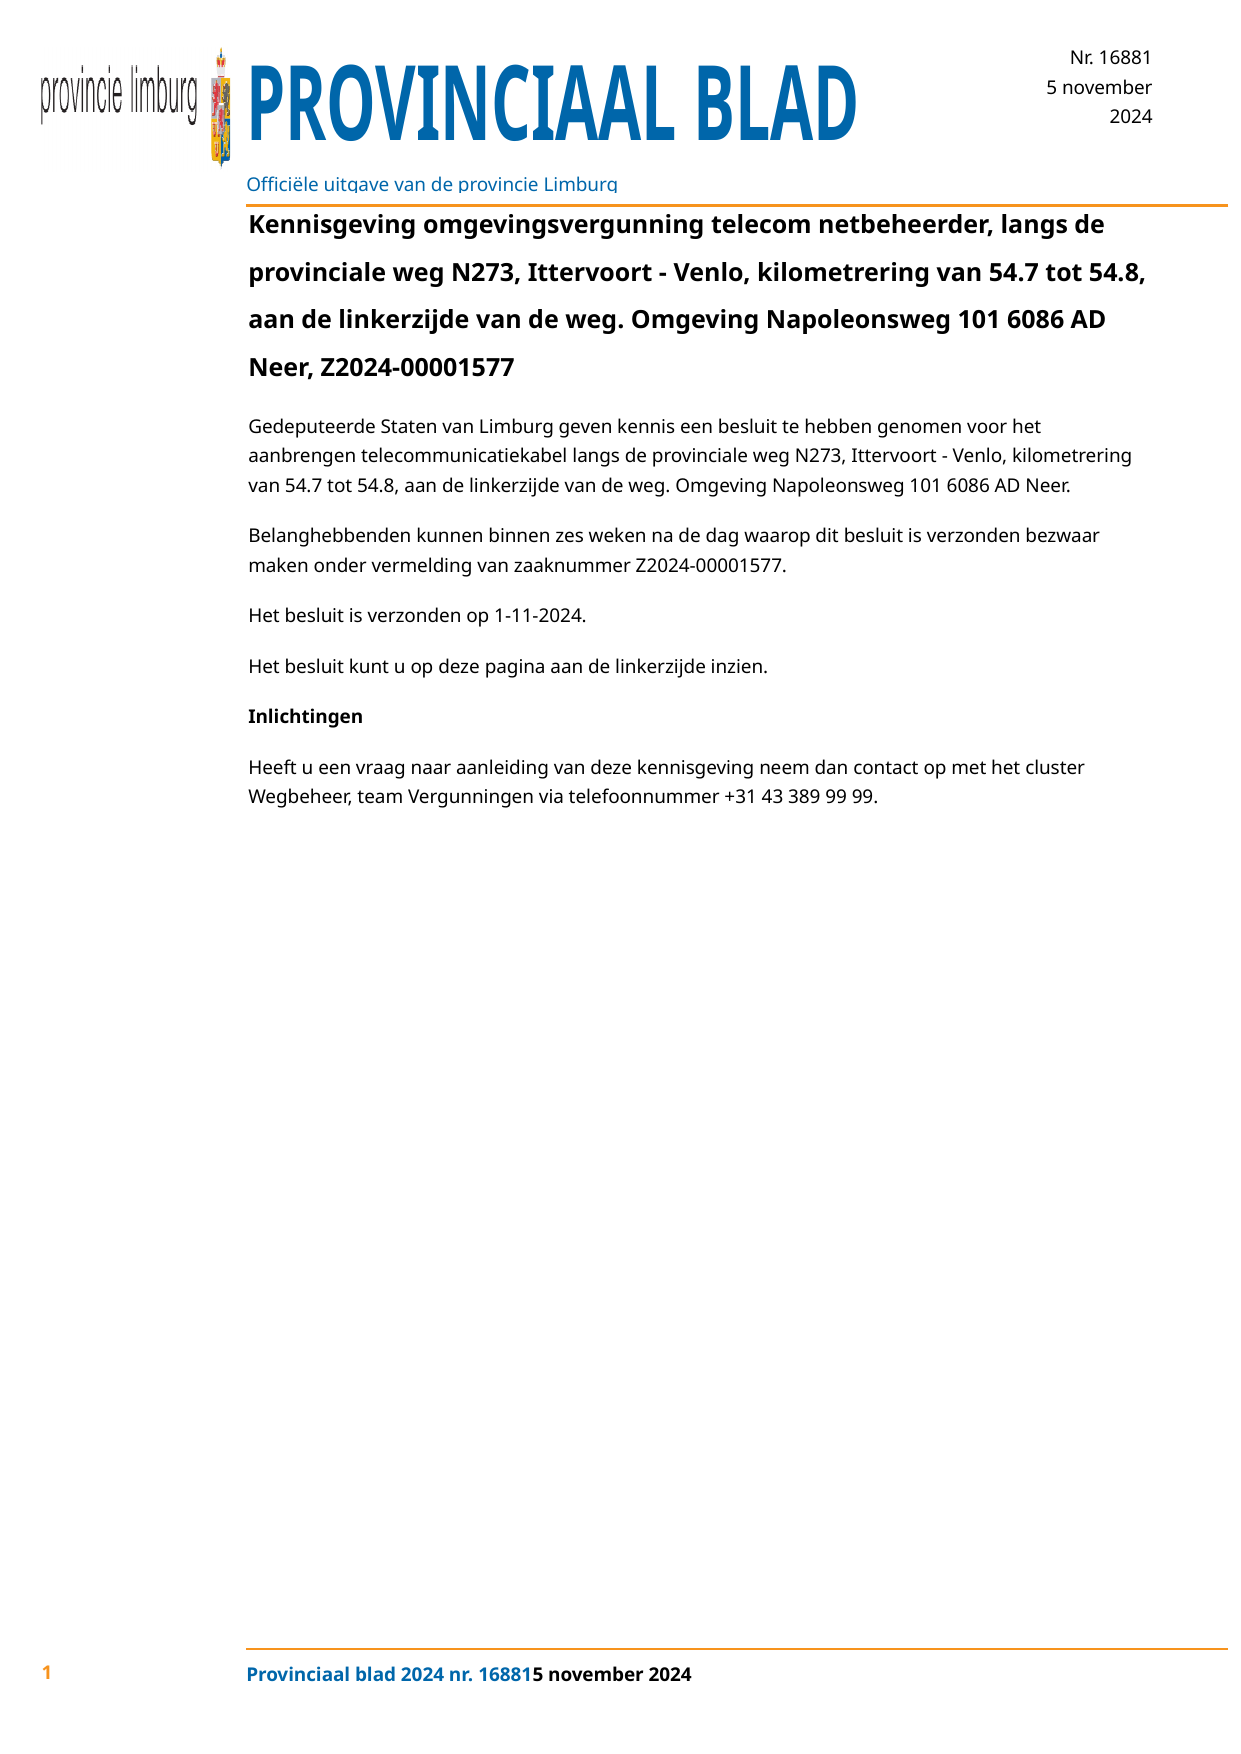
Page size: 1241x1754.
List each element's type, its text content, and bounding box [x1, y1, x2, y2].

text Heeft u een vraag naar aanleiding van deze kennisgeving neem dan contact op met het cluster Wegbeheer, team Vergunningen via telefoonnummer +31 43 389 99 99. [248, 754, 1152, 809]
text Inlichtingen [248, 703, 1152, 729]
picture [41, 47, 231, 172]
text Het besluit kunt u op deze pagina aan de linkerzijde inzien. [248, 653, 1152, 679]
text Kennisgeving omgevingsvergunning telecom netbeheerder, langs de provinciale weg N273, Ittervoort - Venlo, kilometrering van 54.7 tot 54.8, aan de linkerzijde van de weg. Omgeving Napoleonsweg 101 6086 AD Neer, Z2024-00001577 [248, 207, 1152, 384]
text Belanghebbenden kunnen binnen zes weken na de dag waarop dit besluit is verzonden bezwaar maken onder vermelding van zaaknummer Z2024-00001577. [248, 523, 1152, 578]
text Het besluit is verzonden op 1-11-2024. [248, 603, 1152, 628]
text Gedeputeerde Staten van Limburg geven kennis een besluit te hebben genomen voor het aanbrengen telecommunicatiekabel langs de provinciale weg N273, Ittervoort - Venlo, kilometrering van 54.7 tot 54.8, aan de linkerzijde van de weg. Omgeving Napoleonsweg 101 6086 AD Neer. [248, 413, 1152, 498]
